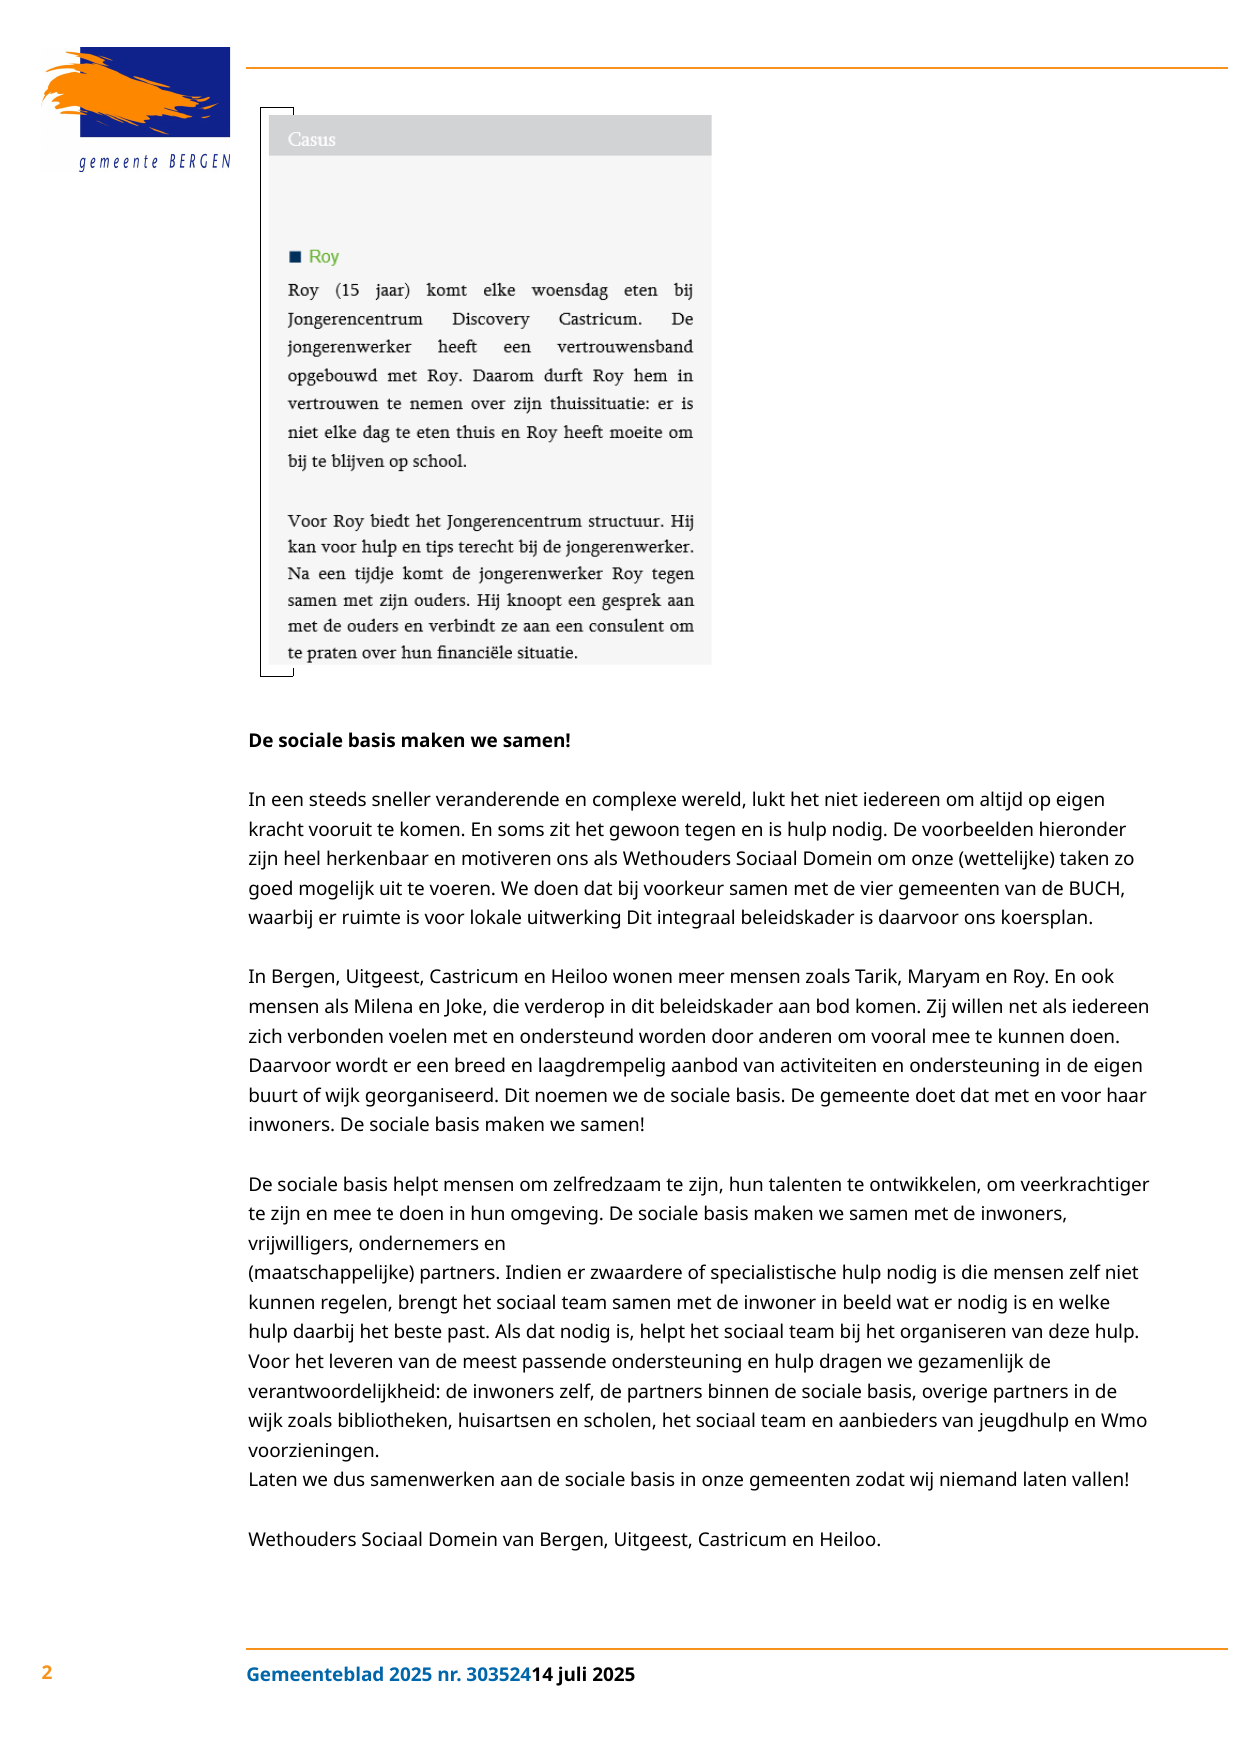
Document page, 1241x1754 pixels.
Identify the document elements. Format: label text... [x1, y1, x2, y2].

text De sociale basis maken we samen! [248, 727, 1152, 753]
picture [41, 47, 231, 172]
text De sociale basis helpt mensen om zelfredzaam te zijn, hun talenten te ontwikkelen, om veerkrachtiger te zijn en mee te doen in hun omgeving. De sociale basis maken we samen met de inwoners, vrijwilligers, ondernemers en [248, 1171, 1152, 1256]
text In Bergen, Uitgeest, Castricum en Heiloo wonen meer mensen zoals Tarik, Maryam en Roy. En ook mensen als Milena en Joke, die verderop in dit beleidskader aan bod komen. Zij willen net als iedereen zich verbonden voelen met en ondersteund worden door anderen om vooral mee te kunnen doen. Daarvoor wordt er een breed en laagdrempelig aanbod van activiteiten en ondersteuning in de eigen buurt of wijk georganiseerd. Dit noemen we de sociale basis. De gemeente doet dat met en voor haar inwoners. De sociale basis maken we samen! [248, 964, 1152, 1137]
text (maatschappelijke) partners. Indien er zwaardere of specialistische hulp nodig is die mensen zelf niet kunnen regelen, brengt het sociaal team samen met de inwoner in beeld wat er nodig is en welke hulp daarbij het beste past. Als dat nodig is, helpt het sociaal team bij het organiseren van deze hulp. Voor het leveren van de meest passende ondersteuning en hulp dragen we gezamenlijk de verantwoordelijkheid: de inwoners zelf, de partners binnen de sociale basis, overige partners in de wijk zoals bibliotheken, huisartsen en scholen, het sociaal team en aanbieders van jeugdhulp en Wmo voorzieningen. [248, 1259, 1152, 1463]
picture [268, 115, 712, 668]
text Wethouders Sociaal Domein van Bergen, Uitgeest, Castricum en Heiloo. [248, 1526, 1152, 1552]
text Laten we dus samenwerken aan de sociale basis in onze gemeenten zodat wij niemand laten vallen! [248, 1467, 1152, 1492]
text In een steeds sneller veranderende en complexe wereld, lukt het niet iedereen om altijd op eigen kracht vooruit te komen. En soms zit het gewoon tegen en is hulp nodig. De voorbeelden hieronder zijn heel herkenbaar en motiveren ons als Wethouders Sociaal Domein om onze (wettelijke) taken zo goed mogelijk uit te voeren. We doen dat bij voorkeur samen met de vier gemeenten van de BUCH, waarbij er ruimte is voor lokale uitwerking Dit integraal beleidskader is daarvoor ons koersplan. [248, 786, 1152, 930]
